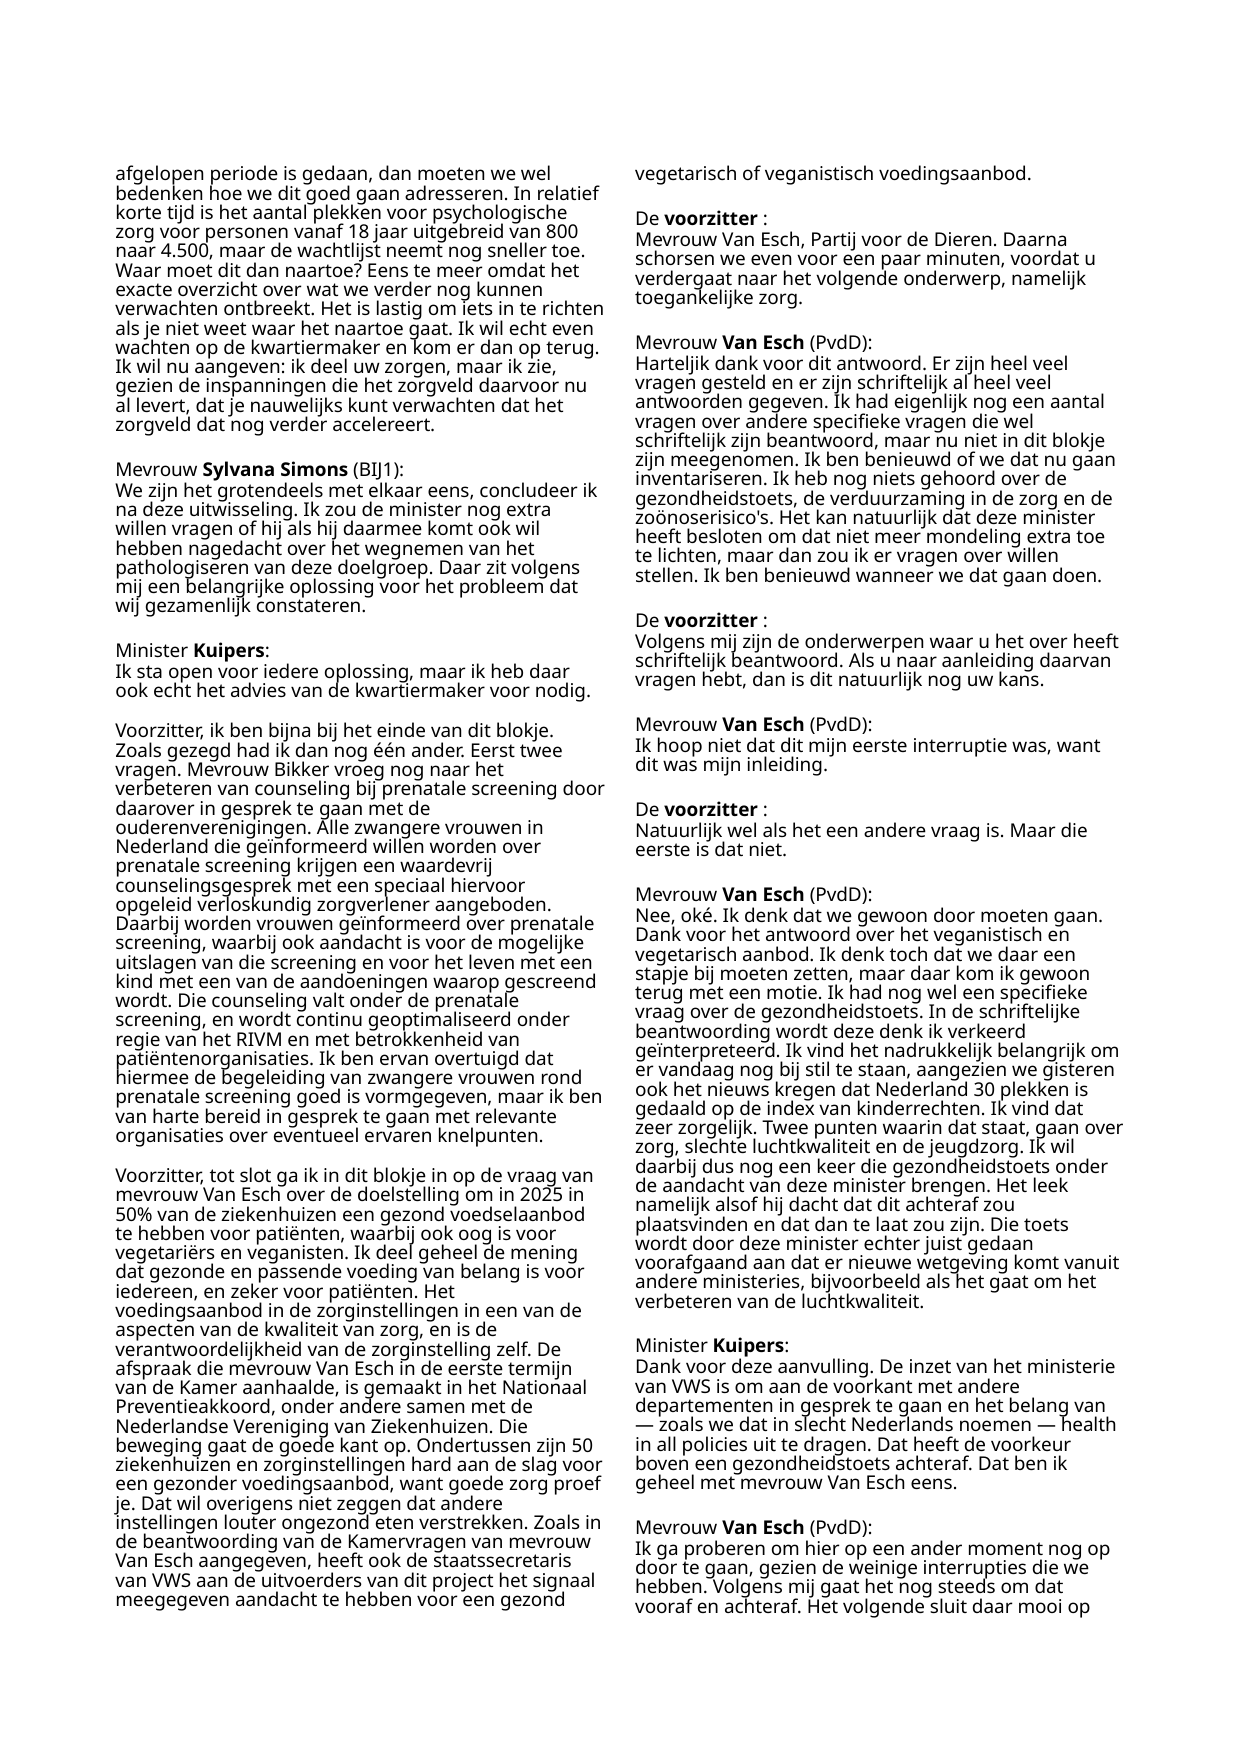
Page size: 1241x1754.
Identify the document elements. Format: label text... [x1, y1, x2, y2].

text De voorzitter : [635, 607, 1125, 633]
text Harteljik dank voor dit antwoord. Er zijn heel veel vragen gesteld en er zijn schriftelijk al heel veel antwoorden gegeven. Ik had eigenlijk nog een aantal vragen over andere specifieke vragen die wel schriftelijk zijn beantwoord, maar nu niet in dit blokje zijn meegenomen. Ik ben benieuwd of we dat nu gaan inventariseren. Ik heb nog niets gehoord over de gezondheidstoets, de verduurzaming in de zorg en de zoönoserisico's. Het kan natuurlijk dat deze minister heeft besloten om dat niet meer mondeling extra toe te lichten, maar dan zou ik er vragen over willen stellen. Ik ben benieuwd wanneer we dat gaan doen. [635, 355, 1125, 586]
text Volgens mij zijn de onderwerpen waar u het over heeft schriftelijk beantwoord. Als u naar aanleiding daarvan vragen hebt, dan is dit natuurlijk nog uw kans. [635, 633, 1125, 690]
text afgelopen periode is gedaan, dan moeten we wel bedenken hoe we dit goed gaan adresseren. In relatief korte tijd is het aantal plekken voor psychologische zorg voor personen vanaf 18 jaar uitgebreid van 800 naar 4.500, maar de wachtlijst neemt nog sneller toe. Waar moet dit dan naartoe? Eens te meer omdat het exacte overzicht over wat we verder nog kunnen verwachten ontbreekt. Het is lastig om iets in te richten als je niet weet waar het naartoe gaat. Ik wil echt even wachten op de kwartiermaker en kom er dan op terug. Ik wil nu aangeven: ik deel uw zorgen, maar ik zie, gezien de inspanningen die het zorgveld daarvoor nu al levert, dat je nauwelijks kunt verwachten dat het zorgveld dat nog verder accelereert. [115, 165, 605, 435]
text Mevrouw Van Esch (PvdD): [635, 1514, 1125, 1540]
text Mevrouw Sylvana Simons (BIJ1): [115, 456, 605, 482]
text vegetarisch of veganistisch voedingsaanbod. [635, 165, 1125, 184]
text Voorzitter, tot slot ga ik in dit blokje in op de vraag van mevrouw Van Esch over de doelstelling om in 2025 in 50% van de ziekenhuizen een gezond voedselaanbod te hebben voor patiënten, waarbij ook oog is voor vegetariërs en veganisten. Ik deel geheel de mening dat gezonde en passende voeding van belang is voor iedereen, en zeker voor patiënten. Het voedingsaanbod in de zorginstellingen in een van de aspecten van de kwaliteit van zorg, en is de verantwoordelijkheid van de zorginstelling zelf. De afspraak die mevrouw Van Esch in de eerste termijn van de Kamer aanhaalde, is gemaakt in het Nationaal Preventieakkoord, onder andere samen met de Nederlandse Vereniging van Ziekenhuizen. Die beweging gaat de goede kant op. Ondertussen zijn 50 ziekenhuizen en zorginstellingen hard aan de slag voor een gezonder voedingsaanbod, want goede zorg proef je. Dat wil overigens niet zeggen dat andere instellingen louter ongezond eten verstrekken. Zoals in de beantwoording van de Kamervragen van mevrouw Van Esch aangegeven, heeft ook de staatssecretaris van VWS aan de uitvoerders van dit project het signaal meegegeven aandacht te hebben voor een gezond [115, 1167, 605, 1610]
text Mevrouw Van Esch (PvdD): [635, 881, 1125, 907]
text Nee, oké. Ik denk dat we gewoon door moeten gaan. Dank voor het antwoord over het veganistisch en vegetarisch aanbod. Ik denk toch dat we daar een stapje bij moeten zetten, maar daar kom ik gewoon terug met een motie. Ik had nog wel een specifieke vraag over de gezondheidstoets. In de schriftelijke beantwoording wordt deze denk ik verkeerd geïnterpreteerd. Ik vind het nadrukkelijk belangrijk om er vandaag nog bij stil te staan, aangezien we gisteren ook het nieuws kregen dat Nederland 30 plekken is gedaald op de index van kinderrechten. Ik vind dat zeer zorgelijk. Twee punten waarin dat staat, gaan over zorg, slechte luchtkwaliteit en de jeugdzorg. Ik wil daarbij dus nog een keer die gezondheidstoets onder de aandacht van deze minister brengen. Het leek namelijk alsof hij dacht dat dit achteraf zou plaatsvinden en dat dan te laat zou zijn. Die toets wordt door deze minister echter juist gedaan voorafgaand aan dat er nieuwe wetgeving komt vanuit andere ministeries, bijvoorbeeld als het gaat om het verbeteren van de luchtkwaliteit. [635, 907, 1125, 1312]
text Dank voor deze aanvulling. De inzet van het ministerie van VWS is om aan de voorkant met andere departementen in gesprek te gaan en het belang van — zoals we dat in slecht Nederlands noemen — health in all policies uit te dragen. Dat heeft de voorkeur boven een gezondheidstoets achteraf. Dat ben ik geheel met mevrouw Van Esch eens. [635, 1358, 1125, 1493]
text Mevrouw Van Esch, Partij voor de Dieren. Daarna schorsen we even voor een paar minuten, voordat u verdergaat naar het volgende onderwerp, namelijk toegankelijke zorg. [635, 231, 1125, 308]
text Ik sta open voor iedere oplossing, maar ik heb daar ook echt het advies van de kwartiermaker voor nodig. [115, 663, 605, 702]
text Ik ga proberen om hier op een ander moment nog op door te gaan, gezien de weinige interrupties die we hebben. Volgens mij gaat het nog steeds om dat vooraf en achteraf. Het volgende sluit daar mooi op [635, 1540, 1125, 1617]
text Natuurlijk wel als het een andere vraag is. Maar die eerste is dat niet. [635, 822, 1125, 861]
text Voorzitter, ik ben bijna bij het einde van dit blokje. Zoals gezegd had ik dan nog één ander. Eerst twee vragen. Mevrouw Bikker vroeg nog naar het verbeteren van counseling bij prenatale screening door daarover in gesprek te gaan met de ouderenverenigingen. Alle zwangere vrouwen in Nederland die geïnformeerd willen worden over prenatale screening krijgen een waardevrij counselingsgesprek met een speciaal hiervoor opgeleid verloskundig zorgverlener aangeboden. Daarbij worden vrouwen geïnformeerd over prenatale screening, waarbij ook aandacht is voor de mogelijke uitslagen van die screening en voor het leven met een kind met een van de aandoeningen waarop gescreend wordt. Die counseling valt onder de prenatale screening, en wordt continu geoptimaliseerd onder regie van het RIVM en met betrokkenheid van patiëntenorganisaties. Ik ben ervan overtuigd dat hiermee de begeleiding van zwangere vrouwen rond prenatale screening goed is vormgegeven, maar ik ben van harte bereid in gesprek te gaan met relevante organisaties over eventueel ervaren knelpunten. [115, 722, 605, 1146]
text Minister Kuipers: [115, 637, 605, 663]
text Minister Kuipers: [635, 1333, 1125, 1358]
text We zijn het grotendeels met elkaar eens, concludeer ik na deze uitwisseling. Ik zou de minister nog extra willen vragen of hij als hij daarmee komt ook wil hebben nagedacht over het wegnemen van het pathologiseren van deze doelgroep. Daar zit volgens mij een belangrijke oplossing voor het probleem dat wij gezamenlijk constateren. [115, 482, 605, 617]
text Mevrouw Van Esch (PvdD): [635, 711, 1125, 737]
text Ik hoop niet dat dit mijn eerste interruptie was, want dit was mijn inleiding. [635, 737, 1125, 776]
text De voorzitter : [635, 796, 1125, 822]
text Mevrouw Van Esch (PvdD): [635, 329, 1125, 355]
text De voorzitter : [635, 205, 1125, 231]
